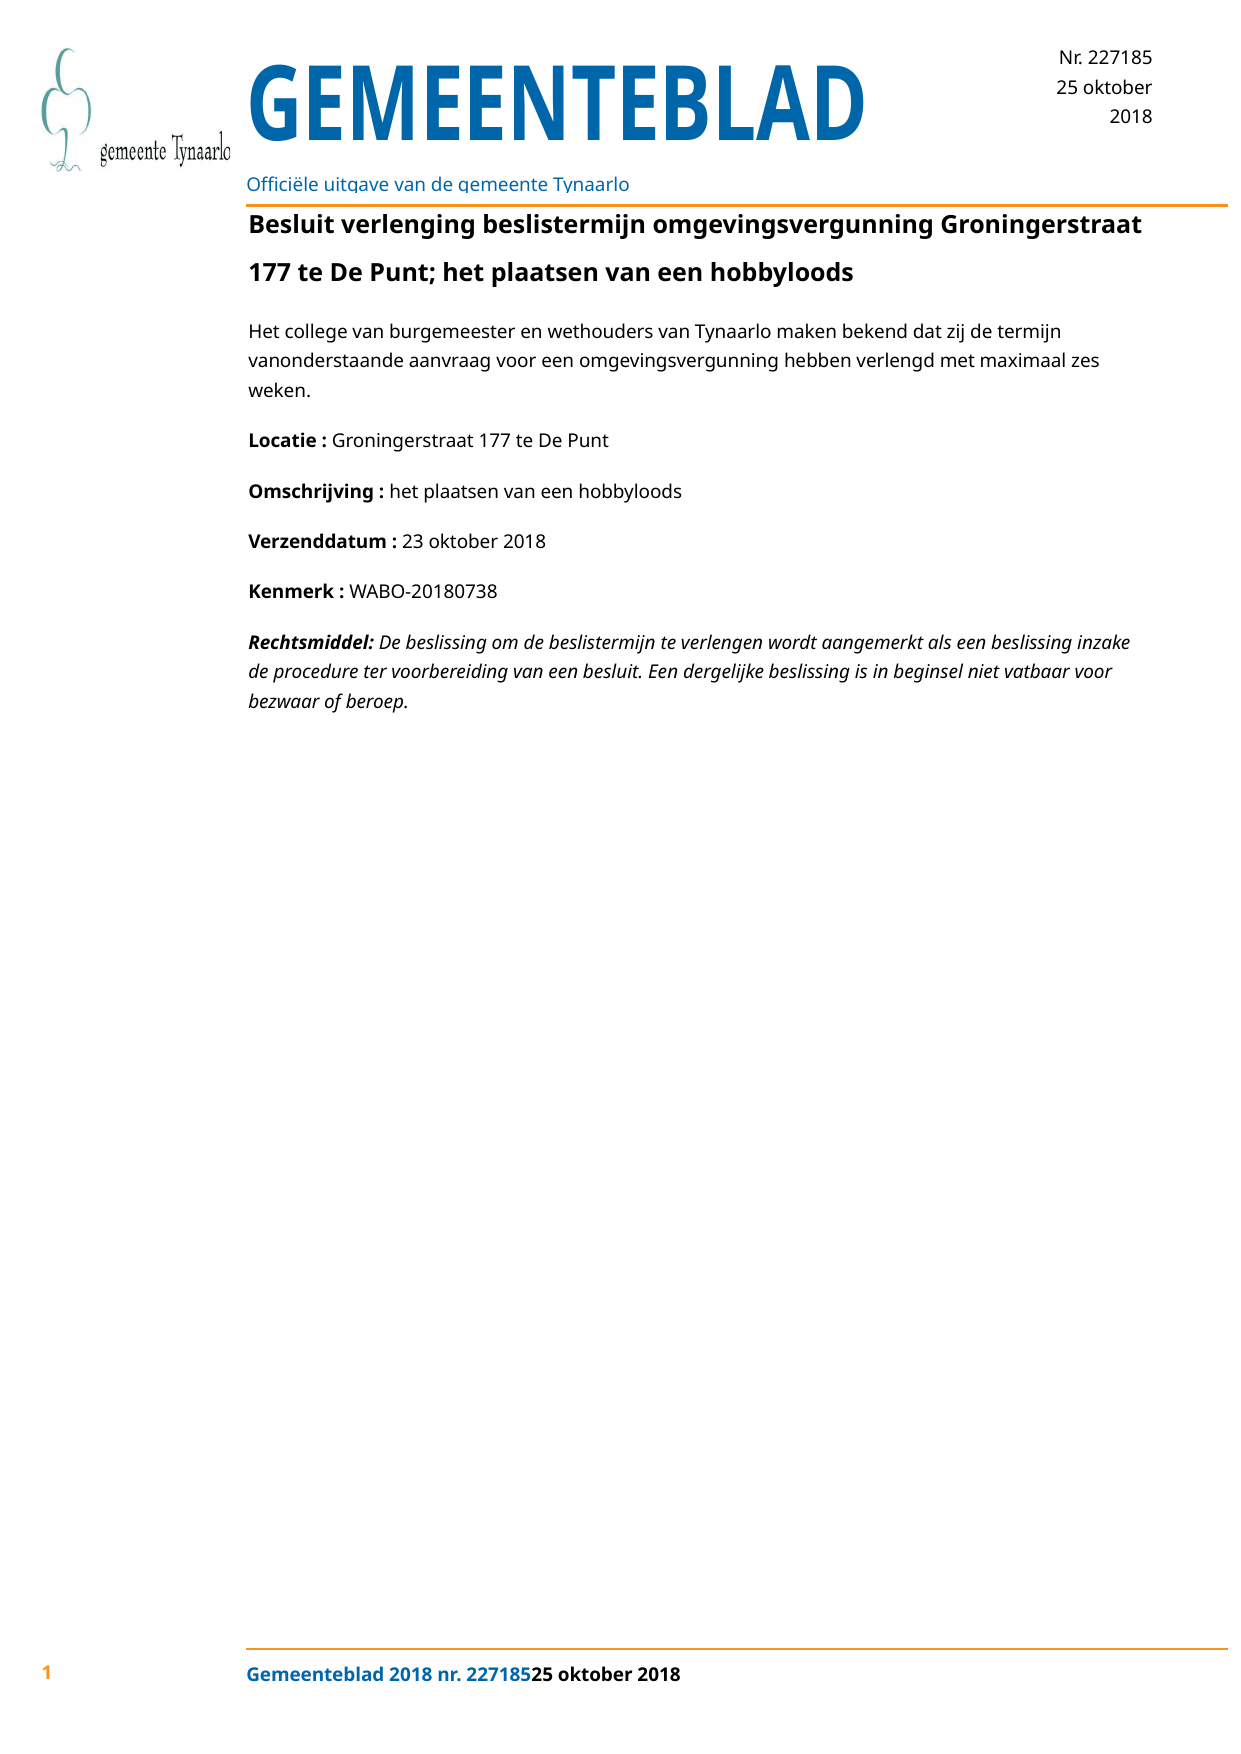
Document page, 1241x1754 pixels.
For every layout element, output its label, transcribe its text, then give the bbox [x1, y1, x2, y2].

text Verzenddatum : 23 oktober 2018 [248, 528, 1152, 554]
picture [41, 47, 231, 172]
text Besluit verlenging beslistermijn omgevingsvergunning Groningerstraat 177 te De Punt; het plaatsen van een hobbyloods [248, 207, 1152, 288]
text Locatie : Groningerstraat 177 te De Punt [248, 427, 1152, 453]
text Het college van burgemeester en wethouders van Tynaarlo maken bekend dat zij de termijn vanonderstaande aanvraag voor een omgevingsvergunning hebben verlengd met maximaal zes weken. [248, 318, 1152, 403]
text Omschrijving : het plaatsen van een hobbyloods [248, 478, 1152, 504]
text Rechtsmiddel: De beslissing om de beslistermijn te verlengen wordt aangemerkt als een beslissing inzake de procedure ter voorbereiding van een besluit. Een dergelijke beslissing is in beginsel niet vatbaar voor bezwaar of beroep. [248, 629, 1152, 714]
text Kenmerk : WABO-20180738 [248, 579, 1152, 604]
